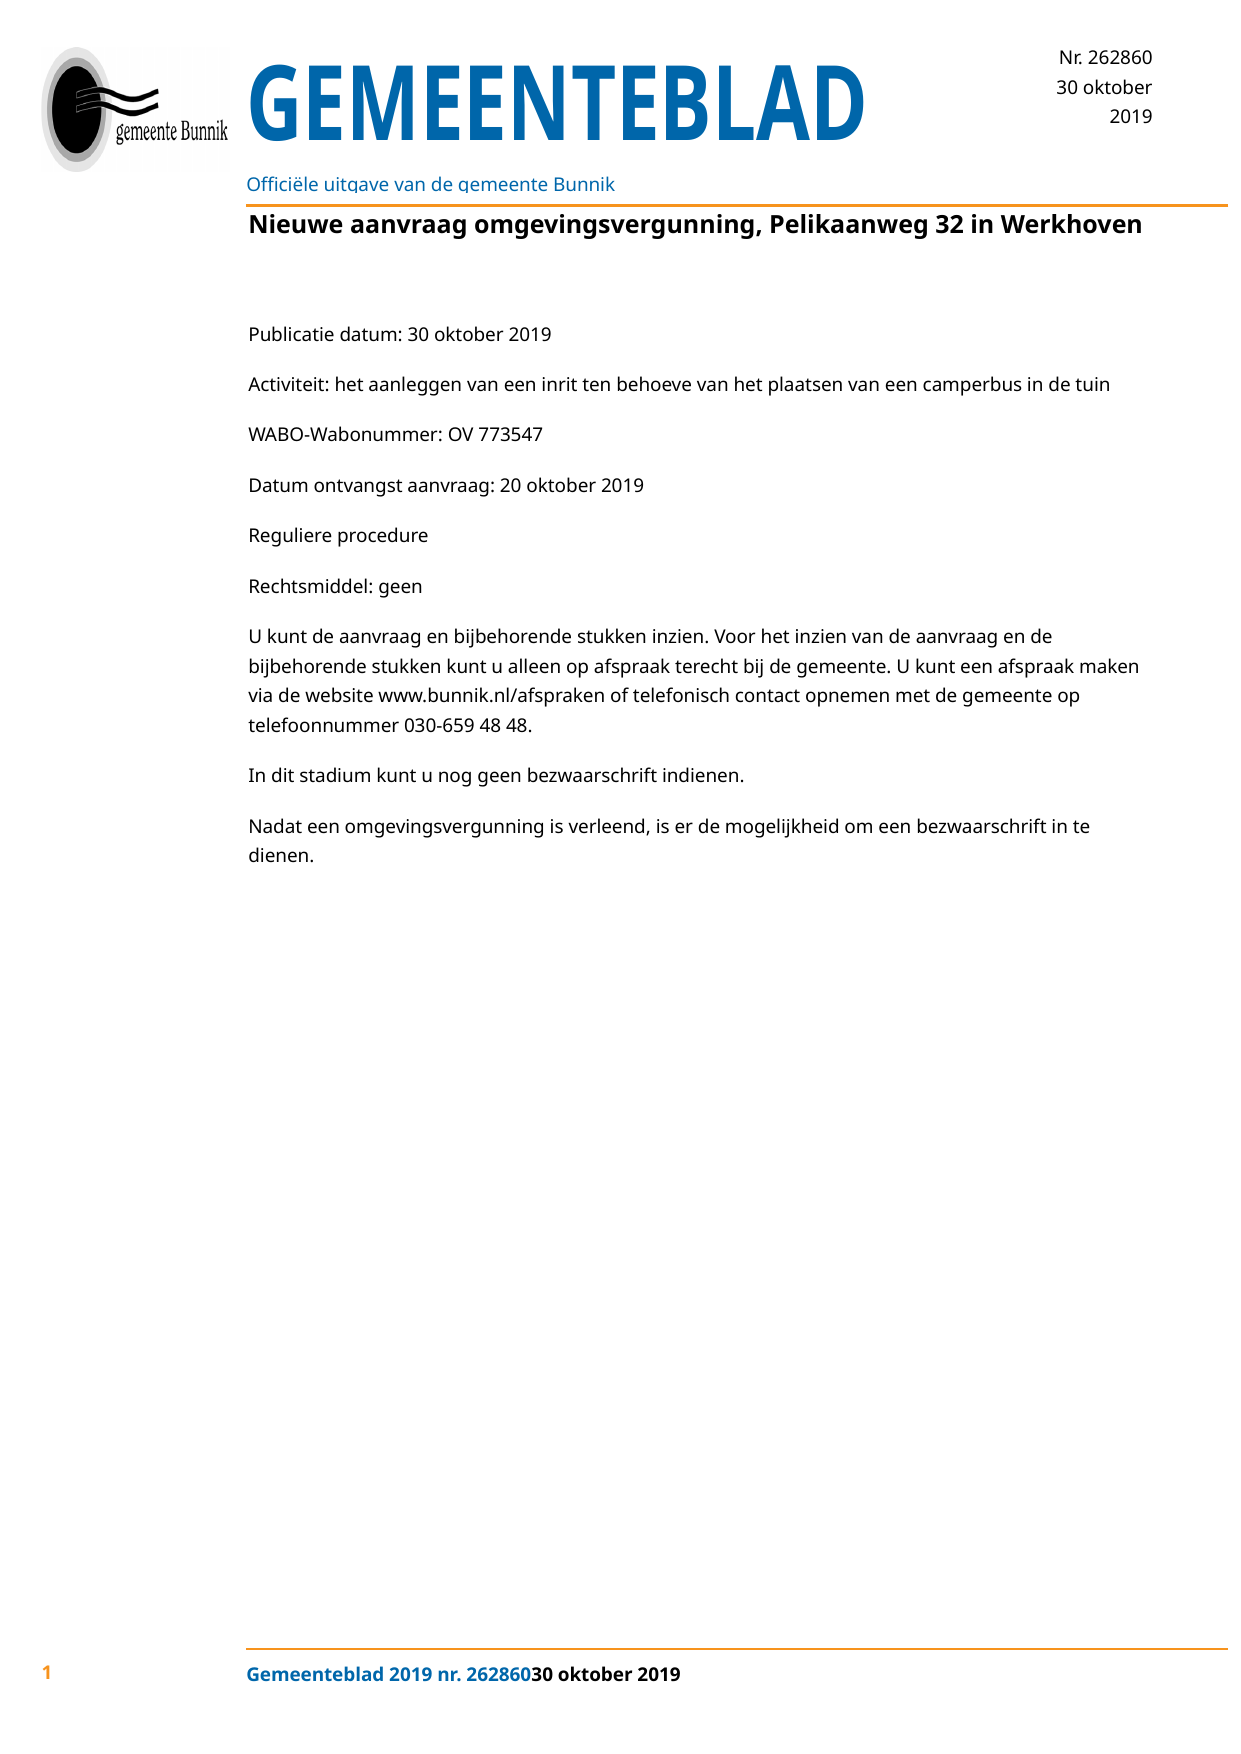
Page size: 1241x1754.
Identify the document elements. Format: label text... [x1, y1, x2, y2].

text In dit stadium kunt u nog geen bezwaarschrift indienen. [248, 762, 1152, 788]
picture [41, 47, 231, 172]
text Rechtsmiddel: geen [248, 573, 1152, 598]
text WABO-Wabonummer: OV 773547 [248, 422, 1152, 447]
text Publicatie datum: 30 oktober 2019 [248, 321, 1152, 346]
text Activiteit: het aanleggen van een inrit ten behoeve van het plaatsen van een camperbus in de tuin [248, 371, 1152, 397]
text Reguliere procedure [248, 522, 1152, 548]
text U kunt de aanvraag en bijbehorende stukken inzien. Voor het inzien van de aanvraag en de bijbehorende stukken kunt u alleen op afspraak terecht bij de gemeente. U kunt een afspraak maken via de website www.bunnik.nl/afspraken of telefonisch contact opnemen met de gemeente op telefoonnummer 030-659 48 48. [248, 623, 1152, 738]
text Nieuwe aanvraag omgevingsvergunning, Pelikaanweg 32 in Werkhoven [248, 207, 1152, 241]
text Nadat een omgevingsvergunning is verleend, is er de mogelijkheid om een bezwaarschrift in te dienen. [248, 813, 1152, 868]
text Datum ontvangst aanvraag: 20 oktober 2019 [248, 472, 1152, 498]
